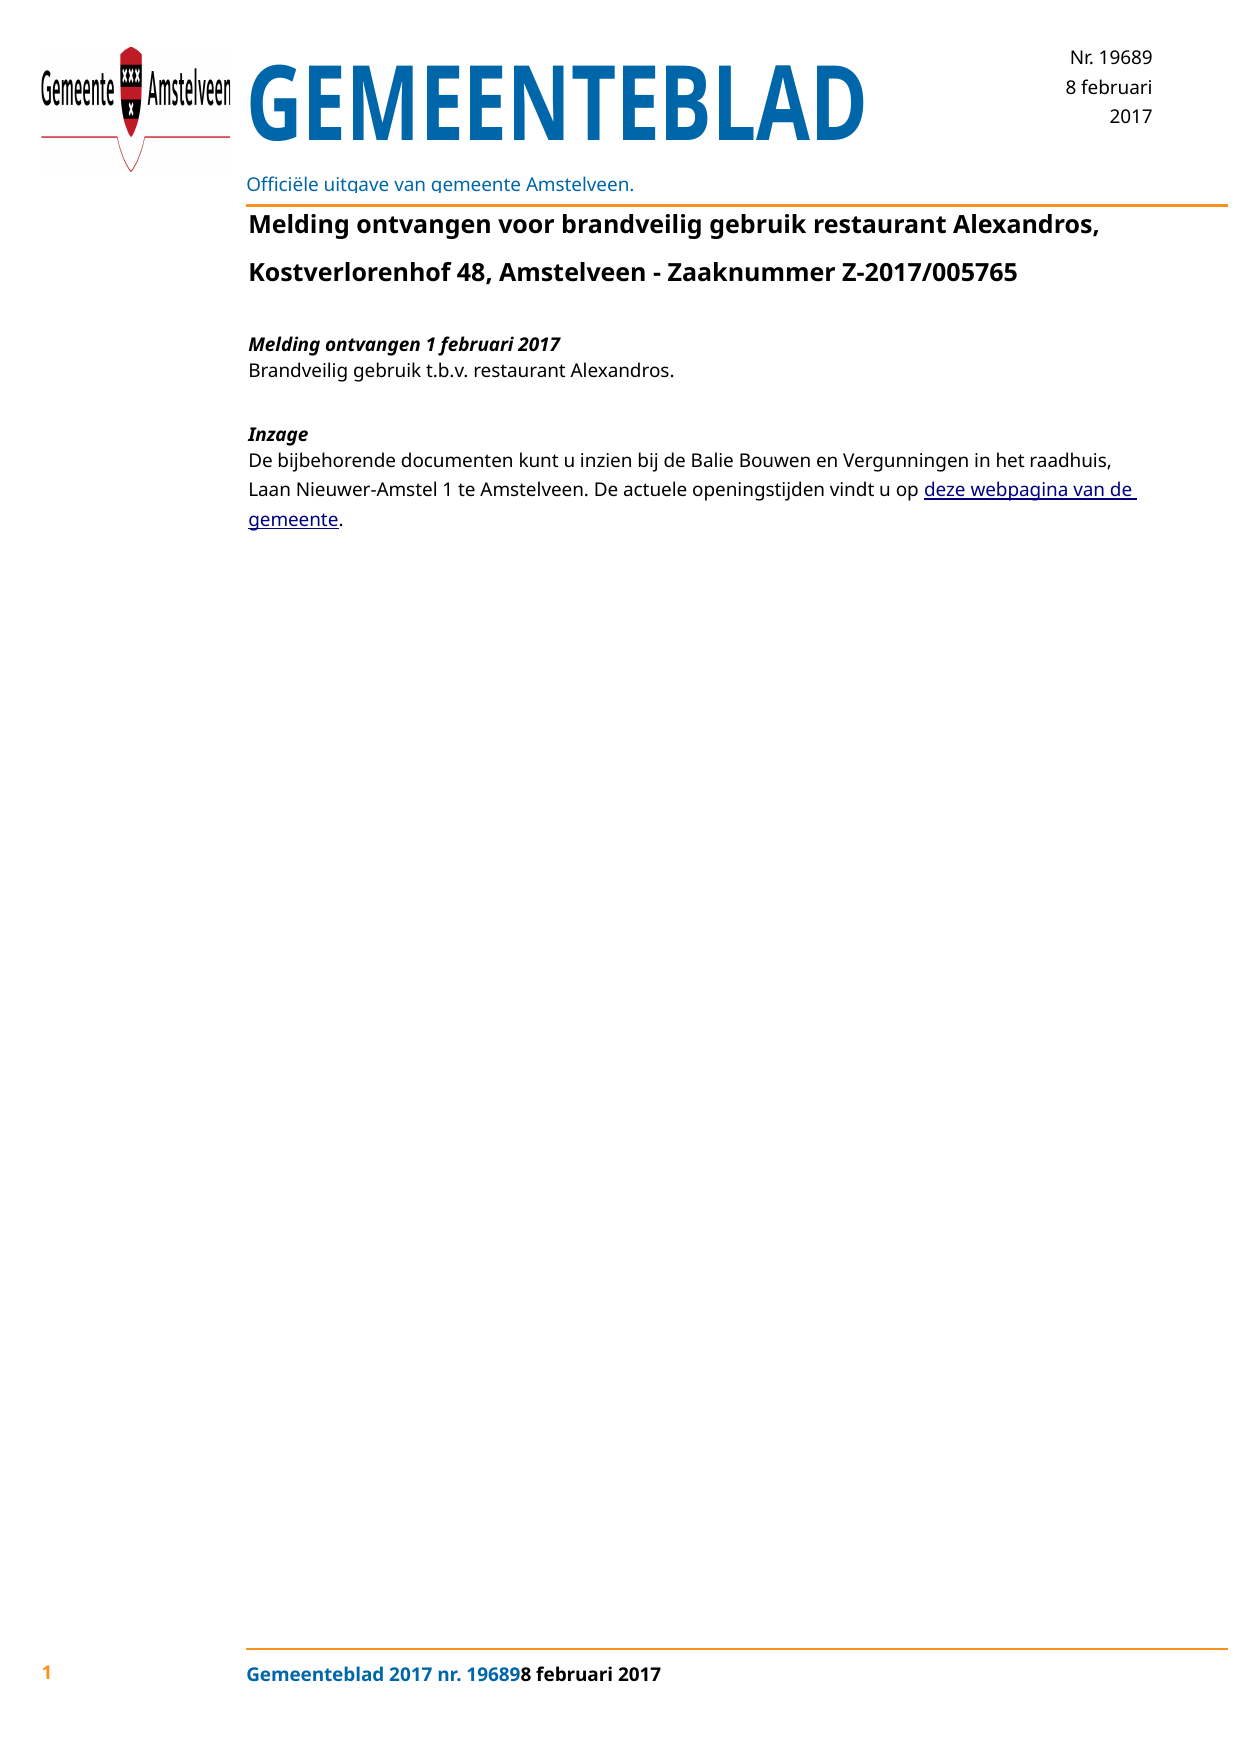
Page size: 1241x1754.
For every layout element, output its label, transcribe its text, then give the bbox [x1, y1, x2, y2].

text Melding ontvangen 1 februari 2017 [248, 331, 1152, 357]
text De bijbehorende documenten kunt u inzien bij de Balie Bouwen en Vergunningen in het raadhuis, Laan Nieuwer-Amstel 1 te Amstelveen. De actuele openingstijden vindt u op deze webpagina van de gemeente. [248, 447, 1152, 532]
text Brandveilig gebruik t.b.v. restaurant Alexandros. [248, 357, 1152, 383]
picture [41, 47, 231, 172]
text Inzage [248, 421, 1152, 447]
text Melding ontvangen voor brandveilig gebruik restaurant Alexandros, Kostverlorenhof 48, Amstelveen - Zaaknummer Z-2017/005765 [248, 207, 1152, 288]
